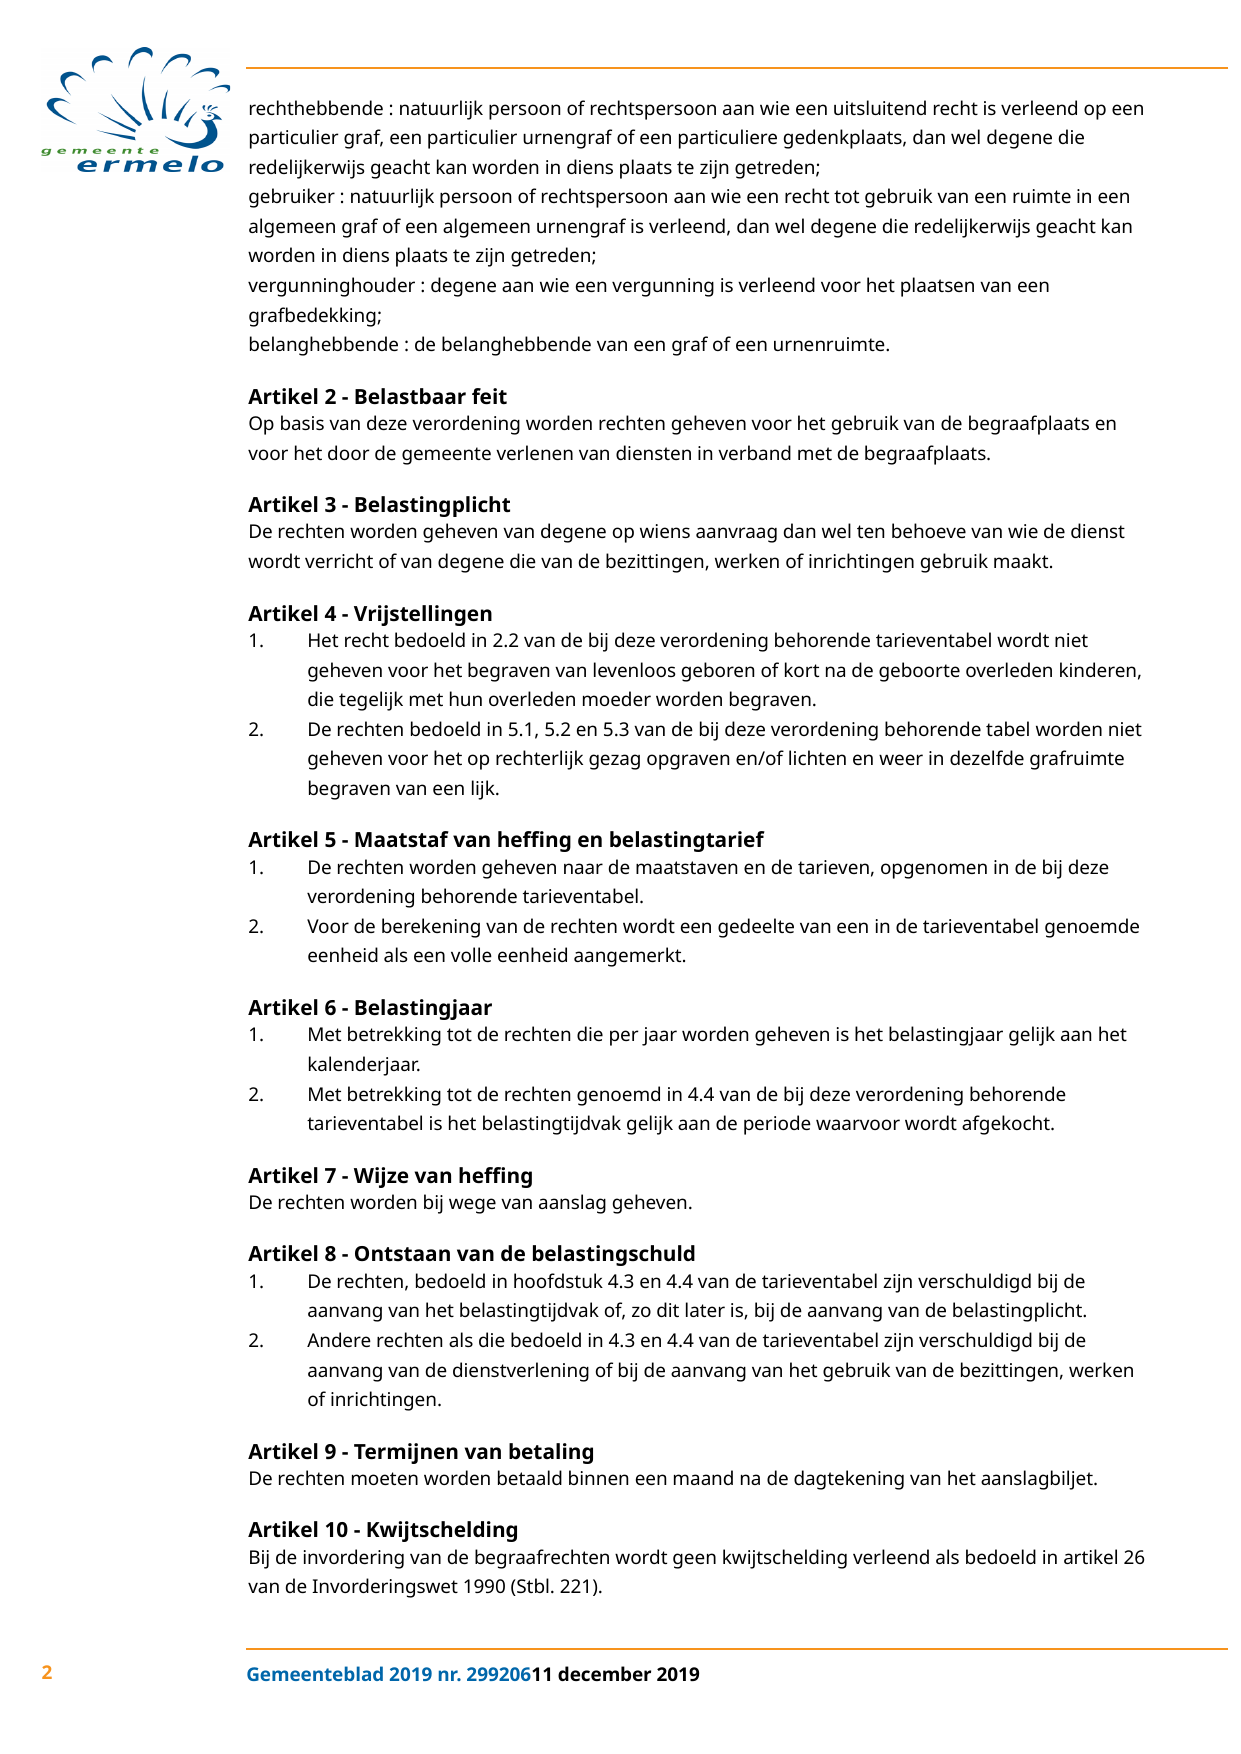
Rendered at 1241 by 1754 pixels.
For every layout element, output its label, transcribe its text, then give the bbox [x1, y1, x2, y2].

list De rechten bedoeld in 5.1, 5.2 en 5.3 van de bij deze verordening behorende tabel worden niet geheven voor het op rechterlijk gezag opgraven en/of lichten en weer in dezelfde grafruimte begraven van een lijk. [248, 716, 1152, 801]
text De rechten worden bij wege van aanslag geheven. [248, 1189, 1152, 1215]
text De rechten worden geheven van degene op wiens aanvraag dan wel ten behoeve van wie de dienst wordt verricht of van degene die van de bezittingen, werken of inrichtingen gebruik maakt. [248, 519, 1152, 574]
picture [41, 47, 231, 172]
text De rechten moeten worden betaald binnen een maand na de dagtekening van het aanslagbiljet. [248, 1465, 1152, 1491]
list De rechten, bedoeld in hoofdstuk 4.3 en 4.4 van de tarieventabel zijn verschuldigd bij de aanvang van het belastingtijdvak of, zo dit later is, bij de aanvang van de belastingplicht. [248, 1268, 1152, 1323]
text Op basis van deze verordening worden rechten geheven voor het gebruik van de begraafplaats en voor het door de gemeente verlenen van diensten in verband met de begraafplaats. [248, 410, 1152, 466]
text Bij de invordering van de begraafrechten wordt geen kwijtschelding verleend als bedoeld in artikel 26 van de Invorderingswet 1990 (Stbl. 221). [248, 1544, 1152, 1599]
text belanghebbende : de belanghebbende van een graf of een urnenruimte. [248, 331, 1152, 357]
text Artikel 7 - Wijze van heffing [248, 1161, 1152, 1189]
text Artikel 10 - Kwijtschelding [248, 1516, 1152, 1544]
text vergunninghouder : degene aan wie een vergunning is verleend voor het plaatsen van een grafbedekking; [248, 272, 1152, 328]
text Artikel 8 - Ontstaan van de belastingschuld [248, 1239, 1152, 1268]
list Met betrekking tot de rechten die per jaar worden geheven is het belastingjaar gelijk aan het kalenderjaar. [248, 1022, 1152, 1077]
list Andere rechten als die bedoeld in 4.3 en 4.4 van de tarieventabel zijn verschuldigd bij de aanvang van de dienstverlening of bij de aanvang van het gebruik van de bezittingen, werken of inrichtingen. [248, 1327, 1152, 1412]
text Artikel 6 - Belastingjaar [248, 993, 1152, 1022]
text Artikel 4 - Vrijstellingen [248, 599, 1152, 627]
list De rechten worden geheven naar de maatstaven en de tarieven, opgenomen in de bij deze verordening behorende tarieventabel. [248, 854, 1152, 909]
text gebruiker : natuurlijk persoon of rechtspersoon aan wie een recht tot gebruik van een ruimte in een algemeen graf of een algemeen urnengraf is verleend, dan wel degene die redelijkerwijs geacht kan worden in diens plaats te zijn getreden; [248, 183, 1152, 268]
text rechthebbende : natuurlijk persoon of rechtspersoon aan wie een uitsluitend recht is verleend op een particulier graf, een particulier urnengraf of een particuliere gedenkplaats, dan wel degene die redelijkerwijs geacht kan worden in diens plaats te zijn getreden; [248, 95, 1152, 180]
list Met betrekking tot de rechten genoemd in 4.4 van de bij deze verordening behorende tarieventabel is het belastingtijdvak gelijk aan de periode waarvoor wordt afgekocht. [248, 1081, 1152, 1136]
list Het recht bedoeld in 2.2 van de bij deze verordening behorende tarieventabel wordt niet geheven voor het begraven van levenloos geboren of kort na de geboorte overleden kinderen, die tegelijk met hun overleden moeder worden begraven. [248, 627, 1152, 712]
text Artikel 5 - Maatstaf van heffing en belastingtarief [248, 826, 1152, 854]
text Artikel 3 - Belastingplicht [248, 490, 1152, 519]
text Artikel 2 - Belastbaar feit [248, 382, 1152, 410]
text Artikel 9 - Termijnen van betaling [248, 1437, 1152, 1465]
list Voor de berekening van de rechten wordt een gedeelte van een in de tarieventabel genoemde eenheid als een volle eenheid aangemerkt. [248, 913, 1152, 968]
